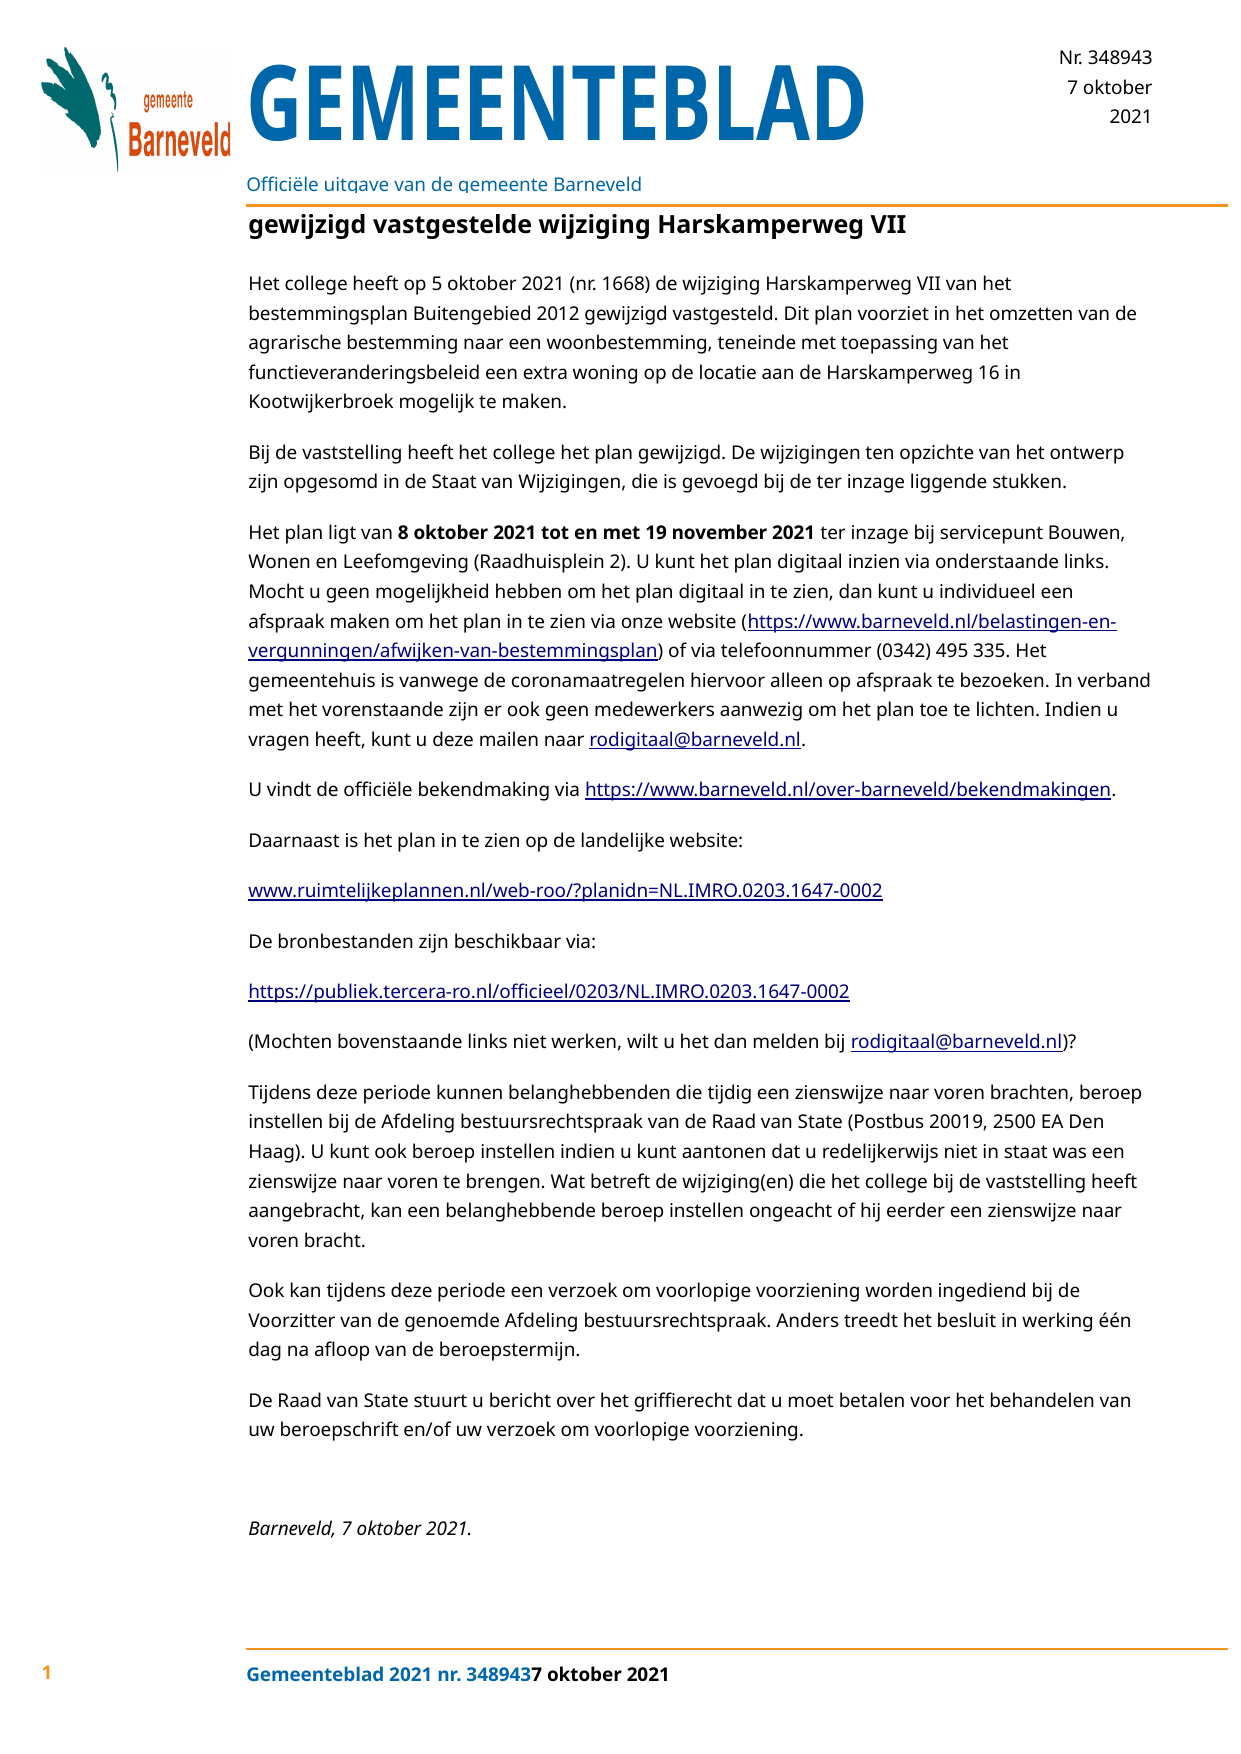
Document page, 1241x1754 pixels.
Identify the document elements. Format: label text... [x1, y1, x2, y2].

text De Raad van State stuurt u bericht over het griffierecht dat u moet betalen voor het behandelen van uw beroepschrift en/of uw verzoek om voorlopige voorziening. [248, 1387, 1152, 1442]
text Ook kan tijdens deze periode een verzoek om voorlopige voorziening worden ingediend bij de Voorzitter van de genoemde Afdeling bestuursrechtspraak. Anders treedt het besluit in werking één dag na afloop van de beroepstermijn. [248, 1277, 1152, 1362]
text Barneveld, 7 oktober 2021. [248, 1515, 1152, 1541]
text (Mochten bovenstaande links niet werken, wilt u het dan melden bij rodigitaal@barneveld.nl)? [248, 1029, 1152, 1054]
text gewijzigd vastgestelde wijziging Harskamperweg VII [248, 207, 1152, 241]
text U vindt de officiële bekendmaking via https://www.barneveld.nl/over-barneveld/bekendmakingen. [248, 777, 1152, 802]
text https://publiek.tercera-ro.nl/officieel/0203/NL.IMRO.0203.1647-0002 [248, 978, 1152, 1004]
text Het plan ligt van 8 oktober 2021 tot en met 19 november 2021 ter inzage bij servicepunt Bouwen, Wonen en Leefomgeving (Raadhuisplein 2). U kunt het plan digitaal inzien via onderstaande links. Mocht u geen mogelijkheid hebben om het plan digitaal in te zien, dan kunt u individueel een afspraak maken om het plan in te zien via onze website (https://www.barneveld.nl/belastingen-en-vergunningen/afwijken-van-bestemmingsplan) of via telefoonnummer (0342) 495 335. Het gemeentehuis is vanwege de coronamaatregelen hiervoor alleen op afspraak te bezoeken. In verband met het vorenstaande zijn er ook geen medewerkers aanwezig om het plan toe te lichten. Indien u vragen heeft, kunt u deze mailen naar rodigitaal@barneveld.nl. [248, 519, 1152, 752]
picture [41, 47, 231, 172]
text Het college heeft op 5 oktober 2021 (nr. 1668) de wijziging Harskamperweg VII van het bestemmingsplan Buitengebied 2012 gewijzigd vastgesteld. Dit plan voorziet in het omzetten van de agrarische bestemming naar een woonbestemming, teneinde met toepassing van het functieveranderingsbeleid een extra woning op de locatie aan de Harskamperweg 16 in Kootwijkerbroek mogelijk te maken. [248, 270, 1152, 414]
text De bronbestanden zijn beschikbaar via: [248, 928, 1152, 953]
text Bij de vaststelling heeft het college het plan gewijzigd. De wijzigingen ten opzichte van het ontwerp zijn opgesomd in de Staat van Wijzigingen, die is gevoegd bij de ter inzage liggende stukken. [248, 439, 1152, 494]
text Tijdens deze periode kunnen belanghebbenden die tijdig een zienswijze naar voren brachten, beroep instellen bij de Afdeling bestuursrechtspraak van de Raad van State (Postbus 20019, 2500 EA Den Haag). U kunt ook beroep instellen indien u kunt aantonen dat u redelijkerwijs niet in staat was een zienswijze naar voren te brengen. Wat betreft de wijziging(en) die het college bij de vaststelling heeft aangebracht, kan een belanghebbende beroep instellen ongeacht of hij eerder een zienswijze naar voren bracht. [248, 1079, 1152, 1253]
text Daarnaast is het plan in te zien op de landelijke website: [248, 827, 1152, 853]
text www.ruimtelijkeplannen.nl/web-roo/?planidn=NL.IMRO.0203.1647-0002 [248, 877, 1152, 903]
